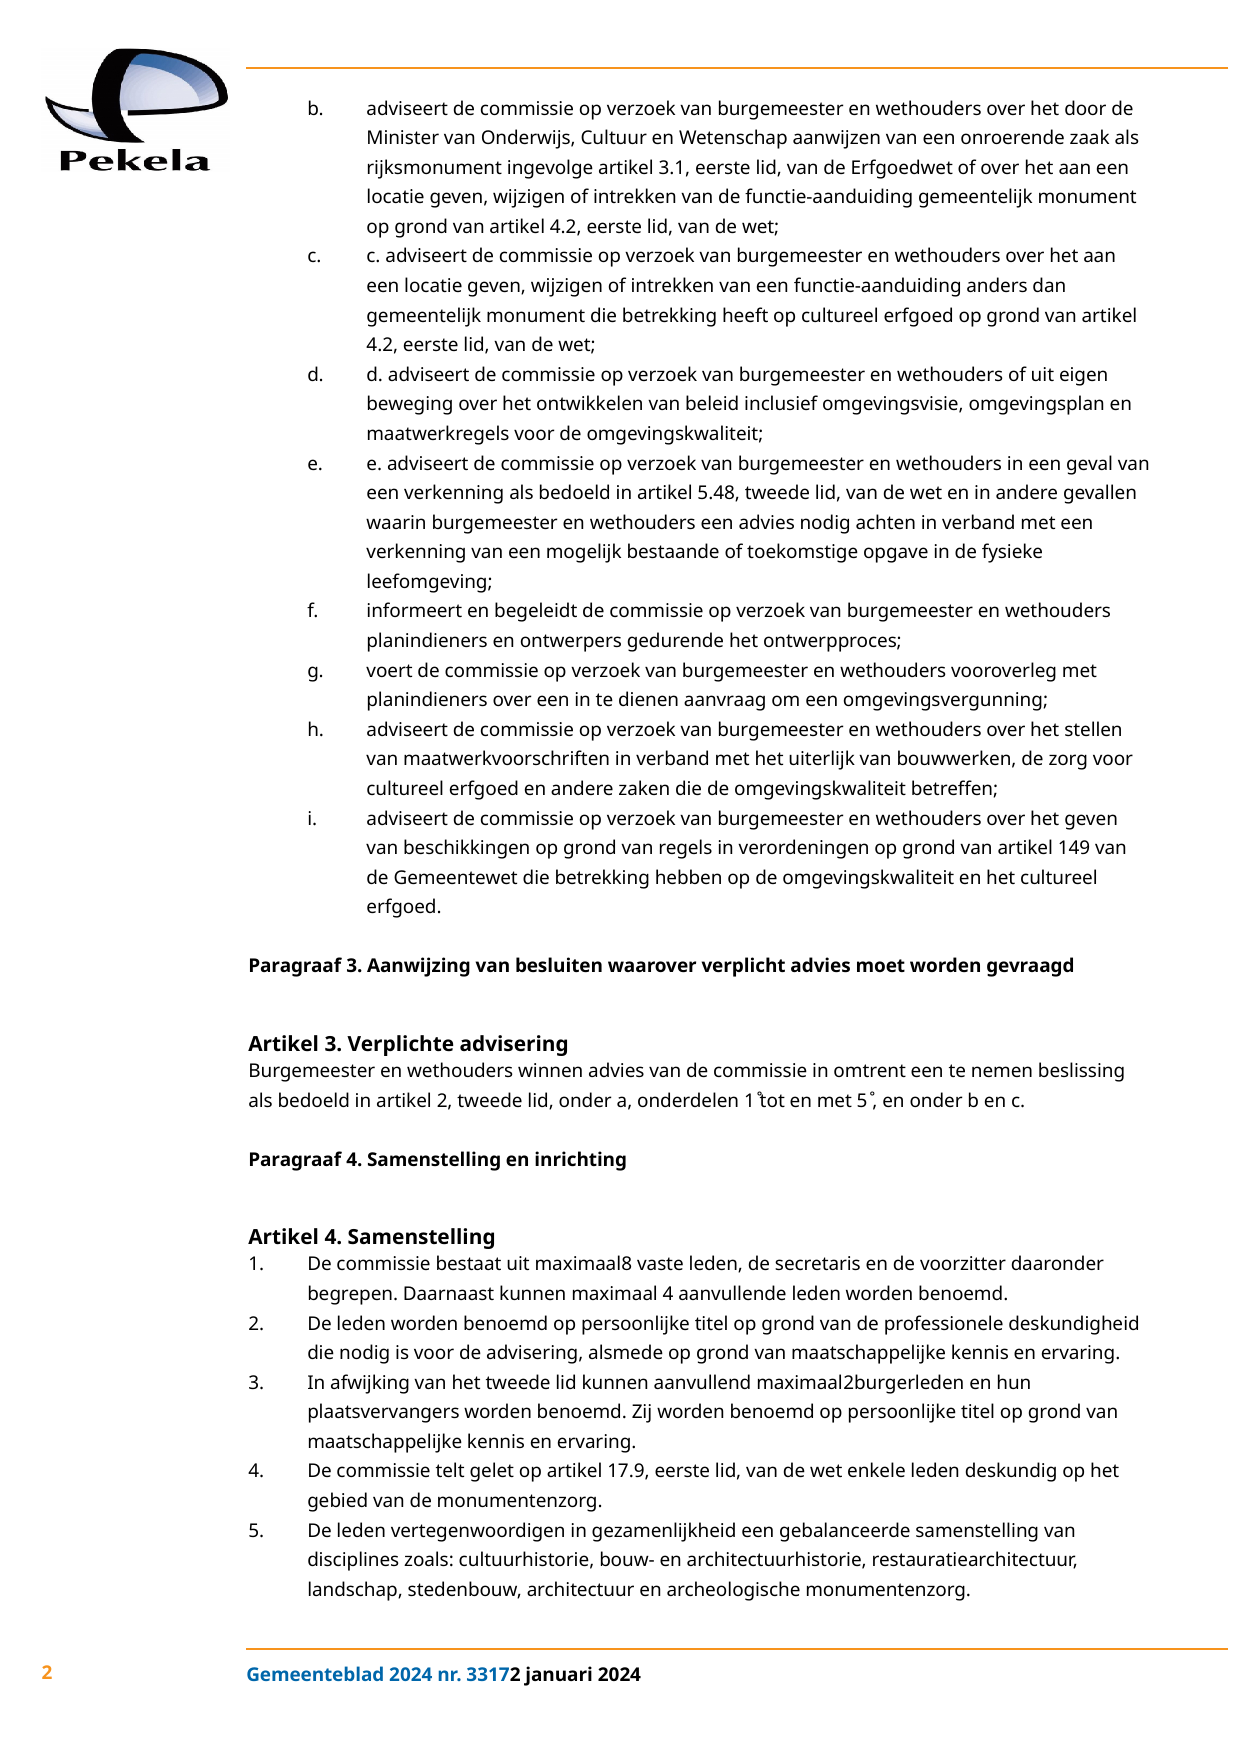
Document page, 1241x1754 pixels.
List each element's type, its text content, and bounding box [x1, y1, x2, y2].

list d. adviseert de commissie op verzoek van burgemeester en wethouders of uit eigen beweging over het ontwikkelen van beleid inclusief omgevingsvisie, omgevingsplan en maatwerkregels voor de omgevingskwaliteit; [307, 361, 1152, 446]
list adviseert de commissie op verzoek van burgemeester en wethouders over het geven van beschikkingen op grond van regels in verordeningen op grond van artikel 149 van de Gemeentewet die betrekking hebben op de omgevingskwaliteit en het cultureel erfgoed. [307, 805, 1152, 919]
text Burgemeester en wethouders winnen advies van de commissie in omtrent een te nemen beslissing als bedoeld in artikel 2, tweede lid, onder a, onderdelen 1 ̊tot en met 5 ̊, en onder b en c. [248, 1057, 1152, 1113]
list In afwijking van het tweede lid kunnen aanvullend maximaal2burgerleden en hun plaatsvervangers worden benoemd. Zij worden benoemd op persoonlijke titel op grond van maatschappelijke kennis en ervaring. [248, 1369, 1152, 1454]
list adviseert de commissie op verzoek van burgemeester en wethouders over het stellen van maatwerkvoorschriften in verband met het uiterlijk van bouwwerken, de zorg voor cultureel erfgoed en andere zaken die de omgevingskwaliteit betreffen; [307, 716, 1152, 801]
list voert de commissie op verzoek van burgemeester en wethouders vooroverleg met planindieners over een in te dienen aanvraag om een omgevingsvergunning; [307, 657, 1152, 712]
list c. adviseert de commissie op verzoek van burgemeester en wethouders over het aan een locatie geven, wijzigen of intrekken van een functie-aanduiding anders dan gemeentelijk monument die betrekking heeft op cultureel erfgoed op grond van artikel 4.2, eerste lid, van de wet; [307, 243, 1152, 357]
list De leden worden benoemd op persoonlijke titel op grond van de professionele deskundigheid die nodig is voor de advisering, alsmede op grond van maatschappelijke kennis en ervaring. [248, 1310, 1152, 1365]
list informeert en begeleidt de commissie op verzoek van burgemeester en wethouders planindieners en ontwerpers gedurende het ontwerpproces; [307, 598, 1152, 653]
text Artikel 4. Samenstelling [248, 1222, 1152, 1251]
list De leden vertegenwoordigen in gezamenlijkheid een gebalanceerde samenstelling van disciplines zoals: cultuurhistorie, bouw- en architectuurhistorie, restauratiearchitectuur, landschap, stedenbouw, architectuur en archeologische monumentenzorg. [248, 1517, 1152, 1602]
text Artikel 3. Verplichte advisering [248, 1029, 1152, 1057]
text Paragraaf 3. Aanwijzing van besluiten waarover verplicht advies moet worden gevraagd [248, 953, 1152, 978]
list De commissie telt gelet op artikel 17.9, eerste lid, van de wet enkele leden deskundig op het gebied van de monumentenzorg. [248, 1458, 1152, 1513]
list De commissie bestaat uit maximaal8 vaste leden, de secretaris en de voorzitter daaronder begrepen. Daarnaast kunnen maximaal 4 aanvullende leden worden benoemd. [248, 1251, 1152, 1306]
text Paragraaf 4. Samenstelling en inrichting [248, 1146, 1152, 1172]
list adviseert de commissie op verzoek van burgemeester en wethouders over het door de Minister van Onderwijs, Cultuur en Wetenschap aanwijzen van een onroerende zaak als rijksmonument ingevolge artikel 3.1, eerste lid, van de Erfgoedwet of over het aan een locatie geven, wijzigen of intrekken van de functie-aanduiding gemeentelijk monument op grond van artikel 4.2, eerste lid, van de wet; [307, 95, 1152, 239]
picture [41, 47, 231, 172]
list e. adviseert de commissie op verzoek van burgemeester en wethouders in een geval van een verkenning als bedoeld in artikel 5.48, tweede lid, van de wet en in andere gevallen waarin burgemeester en wethouders een advies nodig achten in verband met een verkenning van een mogelijk bestaande of toekomstige opgave in de fysieke leefomgeving; [307, 450, 1152, 594]
